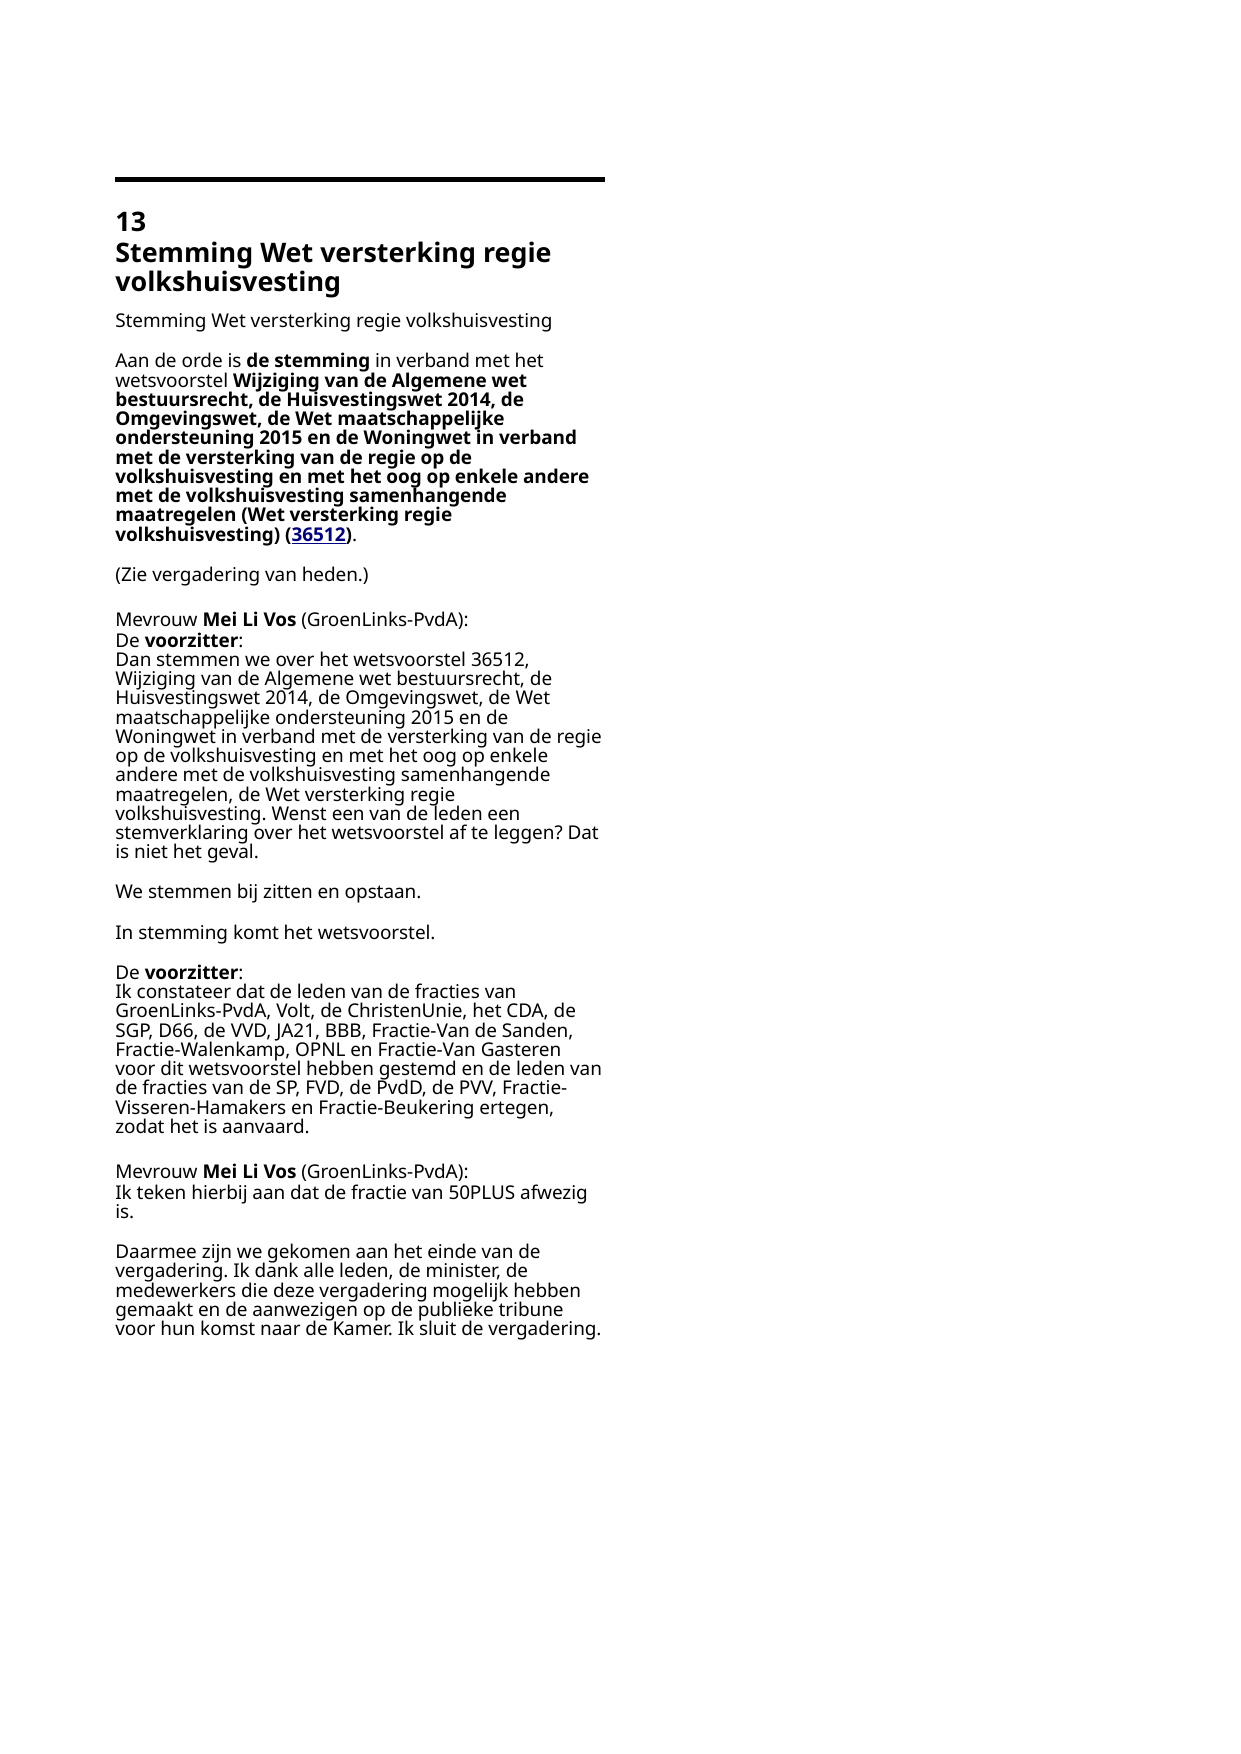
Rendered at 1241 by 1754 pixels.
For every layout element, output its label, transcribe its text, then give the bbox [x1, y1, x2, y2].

text De voorzitter: [115, 632, 605, 651]
text In stemming komt het wetsvoorstel. [115, 924, 605, 943]
text Ik constateer dat de leden van de fracties van GroenLinks-PvdA, Volt, de ChristenUnie, het CDA, de SGP, D66, de VVD, JA21, BBB, Fractie-Van de Sanden, Fractie-Walenkamp, OPNL en Fractie-Van Gasteren voor dit wetsvoorstel hebben gestemd en de leden van de fracties van de SP, FVD, de PvdD, de PVV, Fractie-Visseren-Hamakers en Fractie-Beukering ertegen, zodat het is aanvaard. [115, 983, 605, 1137]
text Stemming Wet versterking regie volkshuisvesting [115, 312, 605, 332]
text 13 [115, 203, 605, 239]
text Daarmee zijn we gekomen aan het einde van de vergadering. Ik dank alle leden, de minister, de medewerkers die deze vergadering mogelijk hebben gemaakt en de aanwezigen op de publieke tribune voor hun komst naar de Kamer. Ik sluit de vergadering. [115, 1243, 605, 1339]
text Dan stemmen we over het wetsvoorstel 36512, Wijziging van de Algemene wet bestuursrecht, de Huisvestingswet 2014, de Omgevingswet, de Wet maatschappelijke ondersteuning 2015 en de Woningwet in verband met de versterking van de regie op de volkshuisvesting en met het oog op enkele andere met de volkshuisvesting samenhangende maatregelen, de Wet versterking regie volkshuisvesting. Wenst een van de leden een stemverklaring over het wetsvoorstel af te leggen? Dat is niet het geval. [115, 651, 605, 863]
text Mevrouw Mei Li Vos (GroenLinks-PvdA): [115, 606, 605, 632]
text Aan de orde is de stemming in verband met het wetsvoorstel Wijziging van de Algemene wet bestuursrecht, de Huisvestingswet 2014, de Omgevingswet, de Wet maatschappelijke ondersteuning 2015 en de Woningwet in verband met de versterking van de regie op de volkshuisvesting en met het oog op enkele andere met de volkshuisvesting samenhangende maatregelen (Wet versterking regie volkshuisvesting) (36512). [115, 352, 605, 545]
text De voorzitter: [115, 964, 605, 983]
text (Zie vergadering van heden.) [115, 566, 605, 585]
text Mevrouw Mei Li Vos (GroenLinks-PvdA): [115, 1158, 605, 1184]
text We stemmen bij zitten en opstaan. [115, 883, 605, 903]
text Stemming Wet versterking regie volkshuisvesting [115, 239, 605, 312]
text Ik teken hierbij aan dat de fractie van 50PLUS afwezig is. [115, 1184, 605, 1222]
